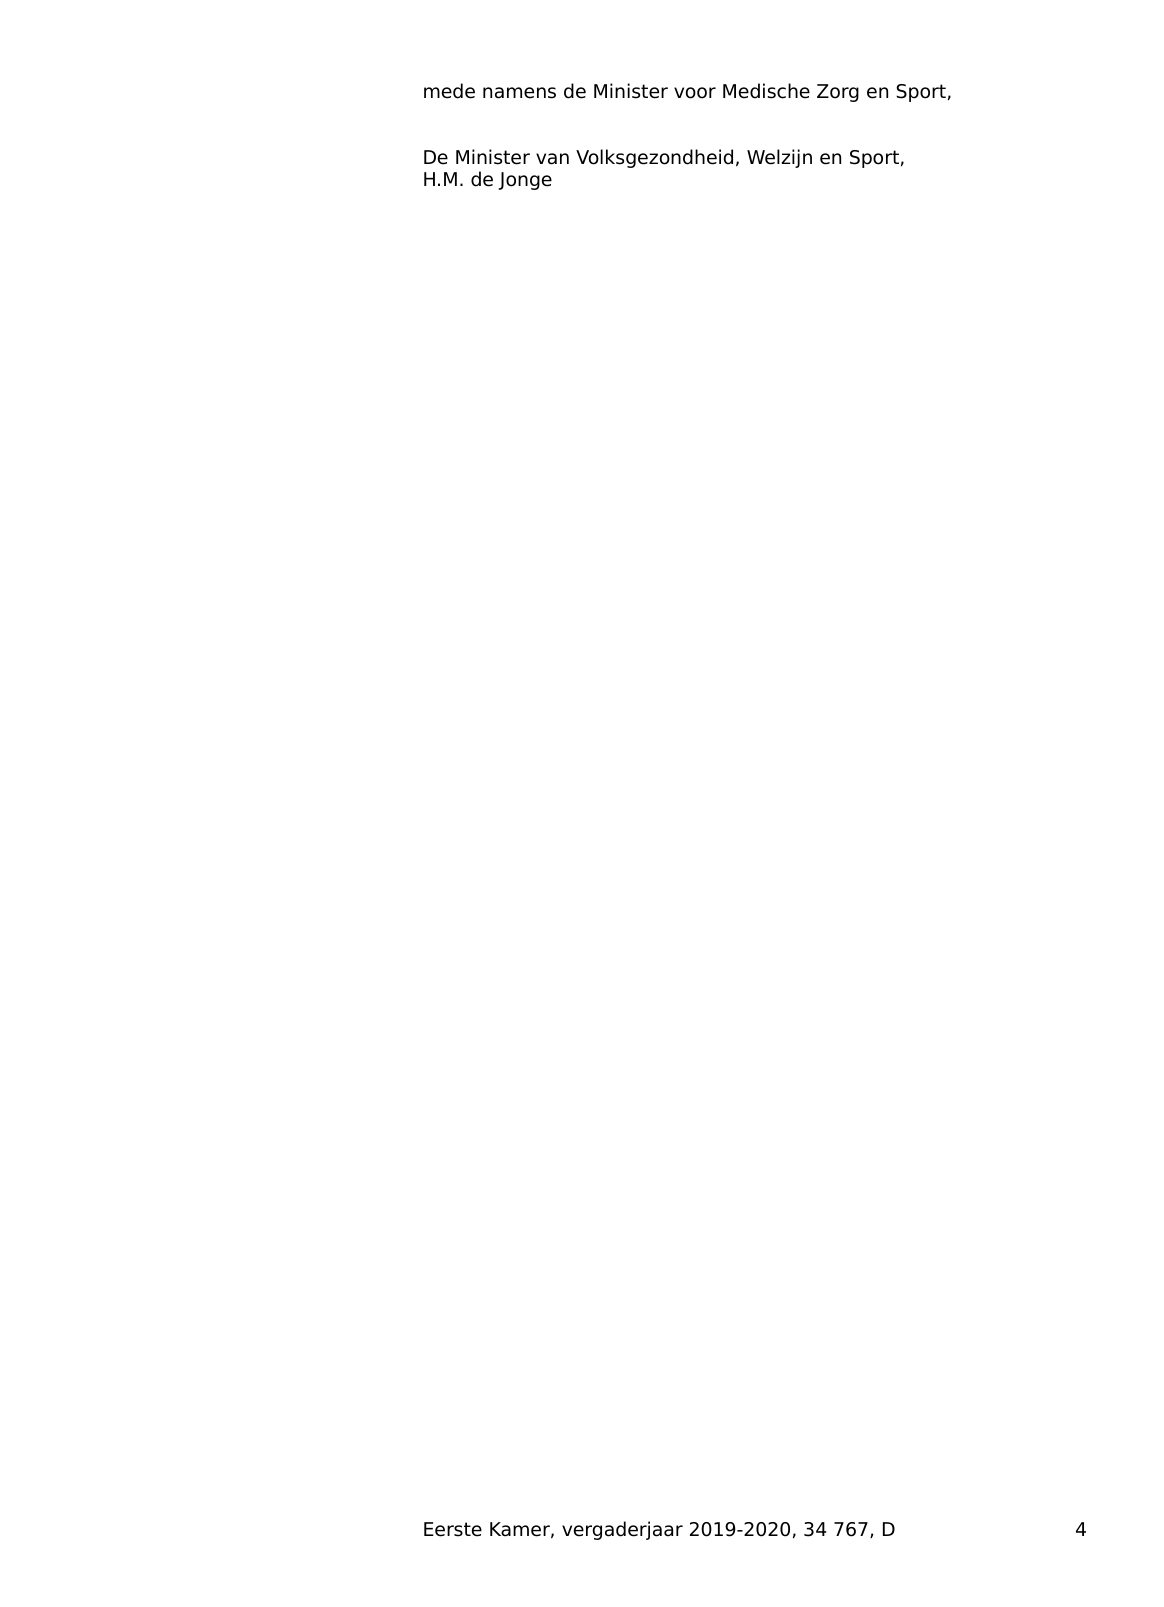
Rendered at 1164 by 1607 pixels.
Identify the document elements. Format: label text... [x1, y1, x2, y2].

text De Minister van Volksgezondheid, Welzijn en Sport, H.M. de Jonge [422, 147, 1087, 191]
text mede namens de Minister voor Medische Zorg en Sport, [422, 59, 1087, 125]
